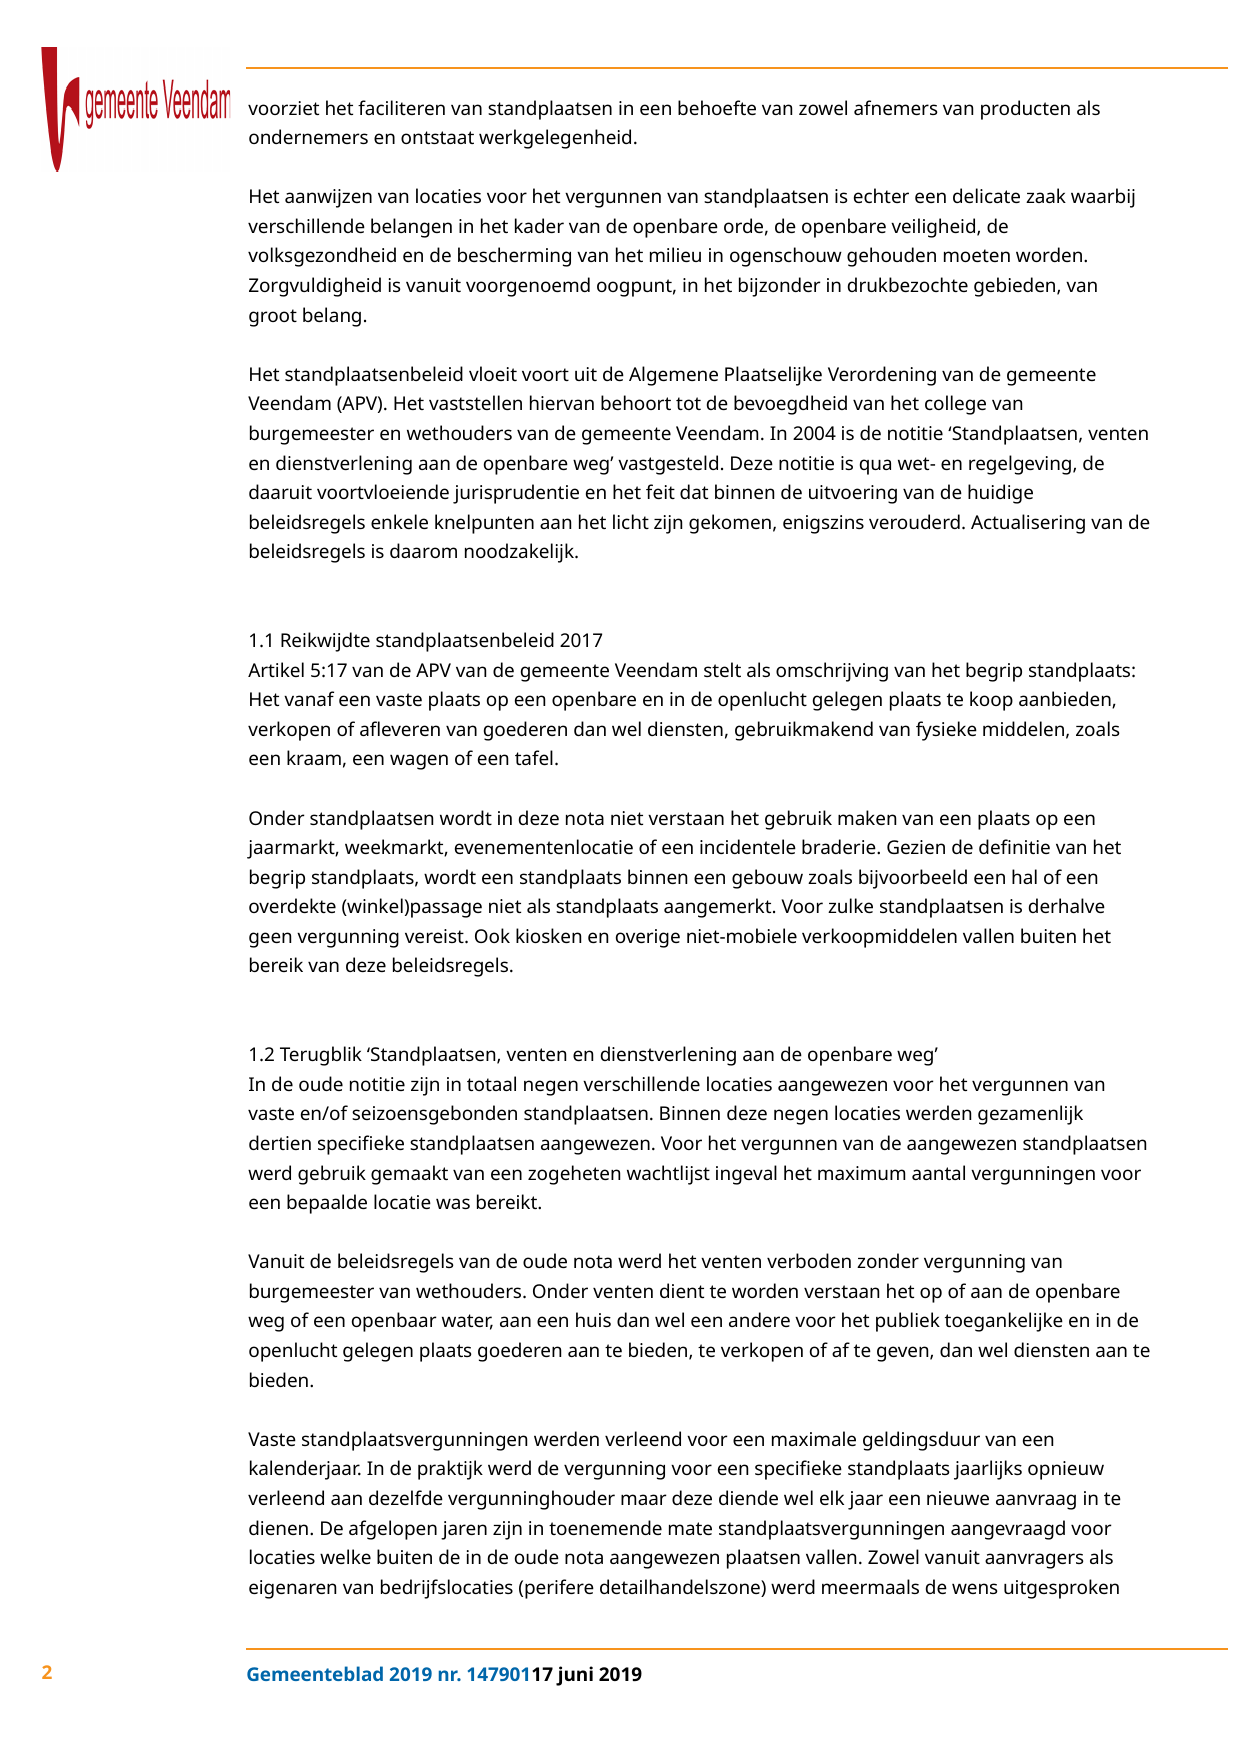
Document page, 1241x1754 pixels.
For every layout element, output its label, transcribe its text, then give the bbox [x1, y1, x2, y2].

text Artikel 5:17 van de APV van de gemeente Veendam stelt als omschrijving van het begrip standplaats: Het vanaf een vaste plaats op een openbare en in de openlucht gelegen plaats te koop aanbieden, verkopen of afleveren van goederen dan wel diensten, gebruikmakend van fysieke middelen, zoals een kraam, een wagen of een tafel. [248, 657, 1152, 771]
text voorziet het faciliteren van standplaatsen in een behoefte van zowel afnemers van producten als ondernemers en ontstaat werkgelegenheid. [248, 95, 1152, 150]
text In de oude notitie zijn in totaal negen verschillende locaties aangewezen voor het vergunnen van vaste en/of seizoensgebonden standplaatsen. Binnen deze negen locaties werden gezamenlijk dertien specifieke standplaatsen aangewezen. Voor het vergunnen van de aangewezen standplaatsen werd gebruik gemaakt van een zogeheten wachtlijst ingeval het maximum aantal vergunningen voor een bepaalde locatie was bereikt. [248, 1071, 1152, 1215]
text Het standplaatsenbeleid vloeit voort uit de Algemene Plaatselijke Verordening van de gemeente Veendam (APV). Het vaststellen hiervan behoort tot de bevoegdheid van het college van burgemeester en wethouders van de gemeente Veendam. In 2004 is de notitie ‘Standplaatsen, venten en dienstverlening aan de openbare weg’ vastgesteld. Deze notitie is qua wet- en regelgeving, de daaruit voortvloeiende jurisprudentie en het feit dat binnen de uitvoering van de huidige beleidsregels enkele knelpunten aan het licht zijn gekomen, enigszins verouderd. Actualisering van de beleidsregels is daarom noodzakelijk. [248, 361, 1152, 564]
text Het aanwijzen van locaties voor het vergunnen van standplaatsen is echter een delicate zaak waarbij verschillende belangen in het kader van de openbare orde, de openbare veiligheid, de volksgezondheid en de bescherming van het milieu in ogenschouw gehouden moeten worden. Zorgvuldigheid is vanuit voorgenoemd oogpunt, in het bijzonder in drukbezochte gebieden, van groot belang. [248, 183, 1152, 328]
text Onder standplaatsen wordt in deze nota niet verstaan het gebruik maken van een plaats op een jaarmarkt, weekmarkt, evenementenlocatie of een incidentele braderie. Gezien de definitie van het begrip standplaats, wordt een standplaats binnen een gebouw zoals bijvoorbeeld een hal of een overdekte (winkel)passage niet als standplaats aangemerkt. Voor zulke standplaatsen is derhalve geen vergunning vereist. Ook kiosken en overige niet-mobiele verkoopmiddelen vallen buiten het bereik van deze beleidsregels. [248, 805, 1152, 978]
text Vanuit de beleidsregels van de oude nota werd het venten verboden zonder vergunning van burgemeester van wethouders. Onder venten dient te worden verstaan het op of aan de openbare weg of een openbaar water, aan een huis dan wel een andere voor het publiek toegankelijke en in de openlucht gelegen plaats goederen aan te bieden, te verkopen of af te geven, dan wel diensten aan te bieden. [248, 1248, 1152, 1393]
picture [41, 47, 231, 172]
text 1.2 Terugblik ‘Standplaatsen, venten en dienstverlening aan de openbare weg’ [248, 1041, 1152, 1067]
text Vaste standplaatsvergunningen werden verleend voor een maximale geldingsduur van een kalenderjaar. In de praktijk werd de vergunning voor een specifieke standplaats jaarlijks opnieuw verleend aan dezelfde vergunninghouder maar deze diende wel elk jaar een nieuwe aanvraag in te dienen. De afgelopen jaren zijn in toenemende mate standplaatsvergunningen aangevraagd voor locaties welke buiten de in de oude nota aangewezen plaatsen vallen. Zowel vanuit aanvragers als eigenaren van bedrijfslocaties (perifere detailhandelszone) werd meermaals de wens uitgesproken [248, 1426, 1152, 1600]
text 1.1 Reikwijdte standplaatsenbeleid 2017 [248, 627, 1152, 653]
